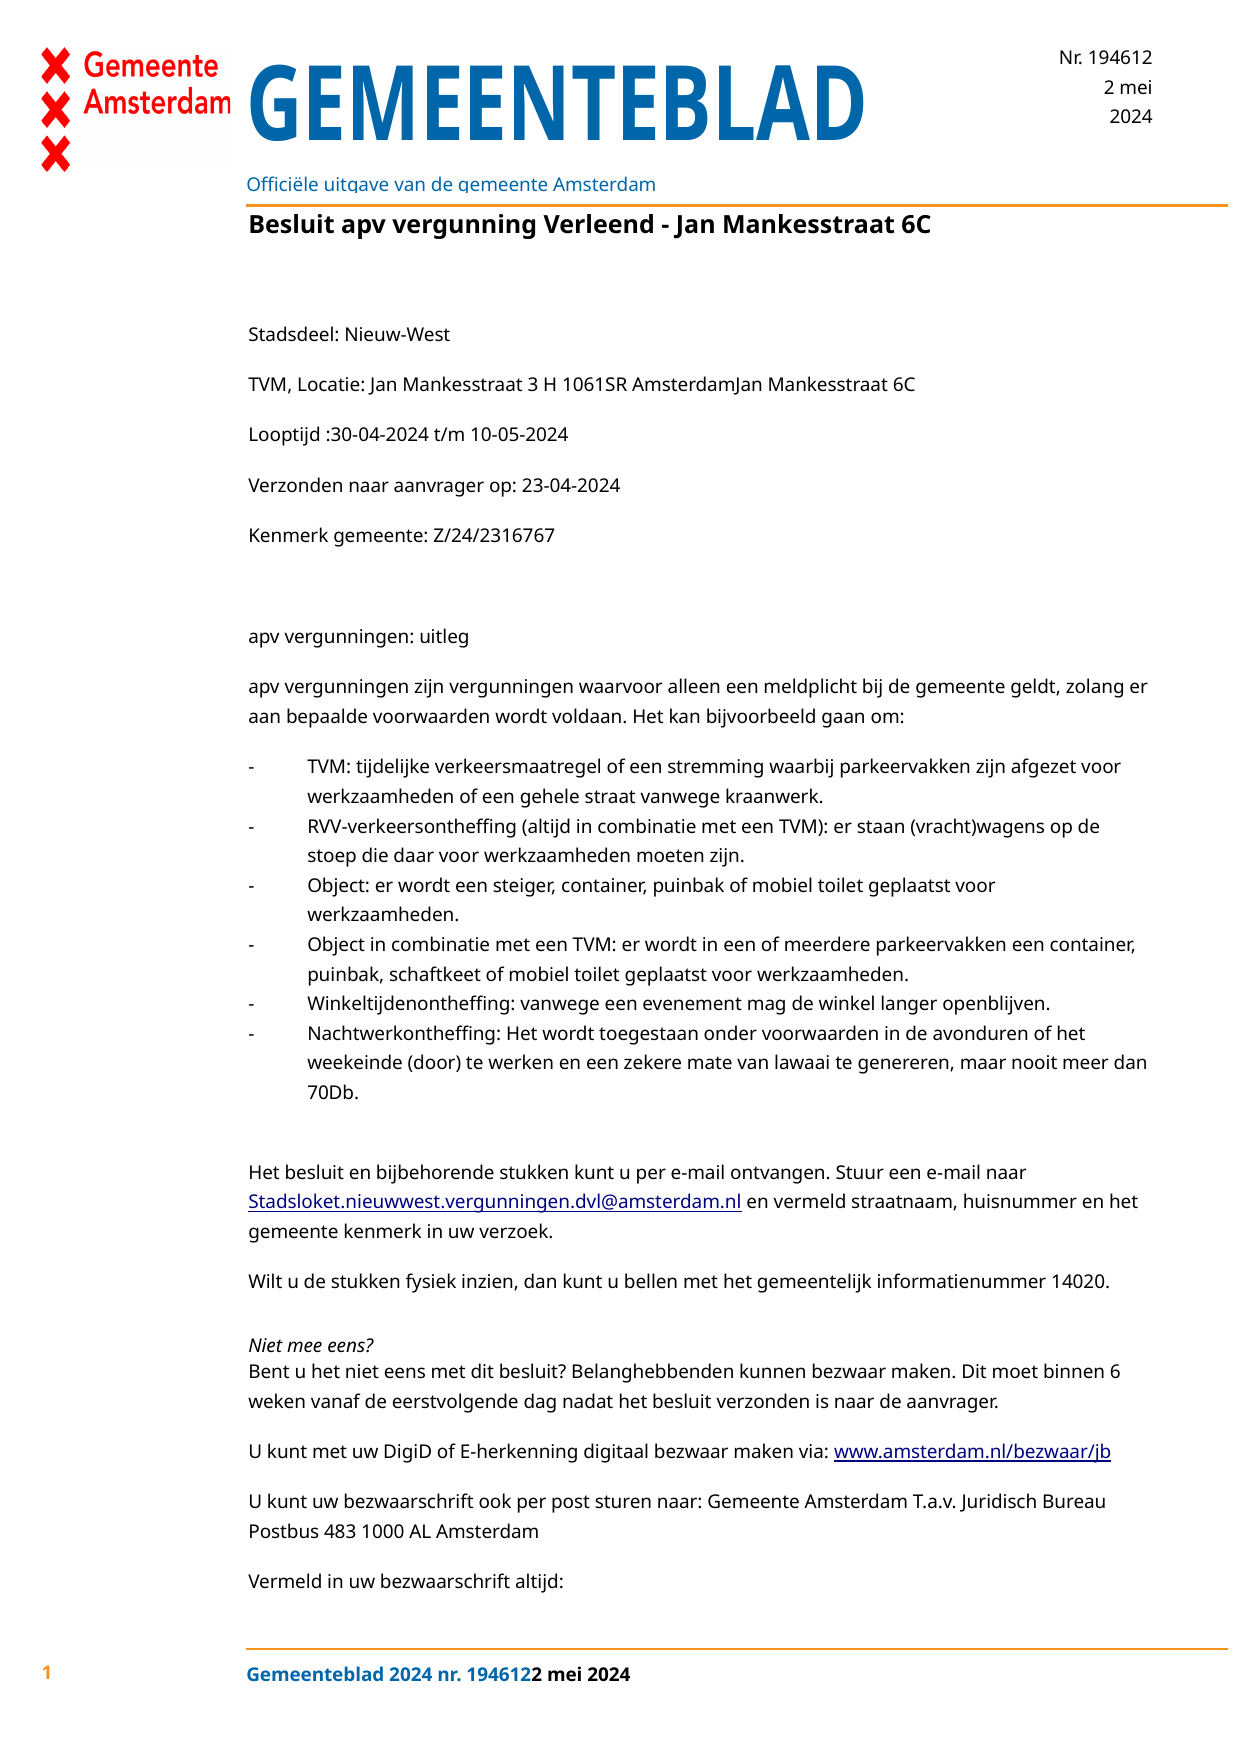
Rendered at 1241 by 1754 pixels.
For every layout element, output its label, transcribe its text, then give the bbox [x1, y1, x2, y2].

text Wilt u de stukken fysiek inzien, dan kunt u bellen met het gemeentelijk informatienummer 14020. [248, 1269, 1152, 1294]
text Verzonden naar aanvrager op: 23-04-2024 [248, 472, 1152, 498]
list RVV-verkeersontheffing (altijd in combinatie met een TVM): er staan (vracht)wagens op de stoep die daar voor werkzaamheden moeten zijn. [248, 813, 1152, 868]
text U kunt uw bezwaarschrift ook per post sturen naar: Gemeente Amsterdam T.a.v. Juridisch Bureau Postbus 483 1000 AL Amsterdam [248, 1489, 1152, 1544]
list Object in combinatie met een TVM: er wordt in een of meerdere parkeervakken een container, puinbak, schaftkeet of mobiel toilet geplaatst voor werkzaamheden. [248, 931, 1152, 986]
list Nachtwerkontheffing: Het wordt toegestaan onder voorwaarden in de avonduren of het weekeinde (door) te werken en een zekere mate van lawaai te genereren, maar nooit meer dan 70Db. [248, 1020, 1152, 1105]
text TVM, Locatie: Jan Mankesstraat 3 H 1061SR AmsterdamJan Mankesstraat 6C [248, 371, 1152, 397]
text Looptijd :30-04-2024 t/m 10-05-2024 [248, 422, 1152, 447]
text Besluit apv vergunning Verleend - Jan Mankesstraat 6C [248, 207, 1152, 241]
picture [41, 47, 231, 172]
text Bent u het niet eens met dit besluit? Belanghebbenden kunnen bezwaar maken. Dit moet binnen 6 weken vanaf de eerstvolgende dag nadat het besluit verzonden is naar de aanvrager. [248, 1358, 1152, 1414]
list Object: er wordt een steiger, container, puinbak of mobiel toilet geplaatst voor werkzaamheden. [248, 872, 1152, 927]
text Kenmerk gemeente: Z/24/2316767 [248, 522, 1152, 548]
text apv vergunningen: uitleg [248, 623, 1152, 649]
text Het besluit en bijbehorende stukken kunt u per e-mail ontvangen. Stuur een e-mail naar Stadsloket.nieuwwest.vergunningen.dvl@amsterdam.nl en vermeld straatnaam, huisnummer en het gemeente kenmerk in uw verzoek. [248, 1159, 1152, 1244]
text Stadsdeel: Nieuw-West [248, 321, 1152, 346]
text U kunt met uw DigiD of E-herkenning digitaal bezwaar maken via: www.amsterdam.nl/bezwaar/jb [248, 1438, 1152, 1464]
text apv vergunningen zijn vergunningen waarvoor alleen een meldplicht bij de gemeente geldt, zolang er aan bepaalde voorwaarden wordt voldaan. Het kan bijvoorbeeld gaan om: [248, 674, 1152, 729]
list TVM: tijdelijke verkeersmaatregel of een stremming waarbij parkeervakken zijn afgezet voor werkzaamheden of een gehele straat vanwege kraanwerk. [248, 754, 1152, 809]
list Winkeltijdenontheffing: vanwege een evenement mag de winkel langer openblijven. [248, 990, 1152, 1016]
text Vermeld in uw bezwaarschrift altijd: [248, 1569, 1152, 1594]
text Niet mee eens? [248, 1333, 1152, 1358]
